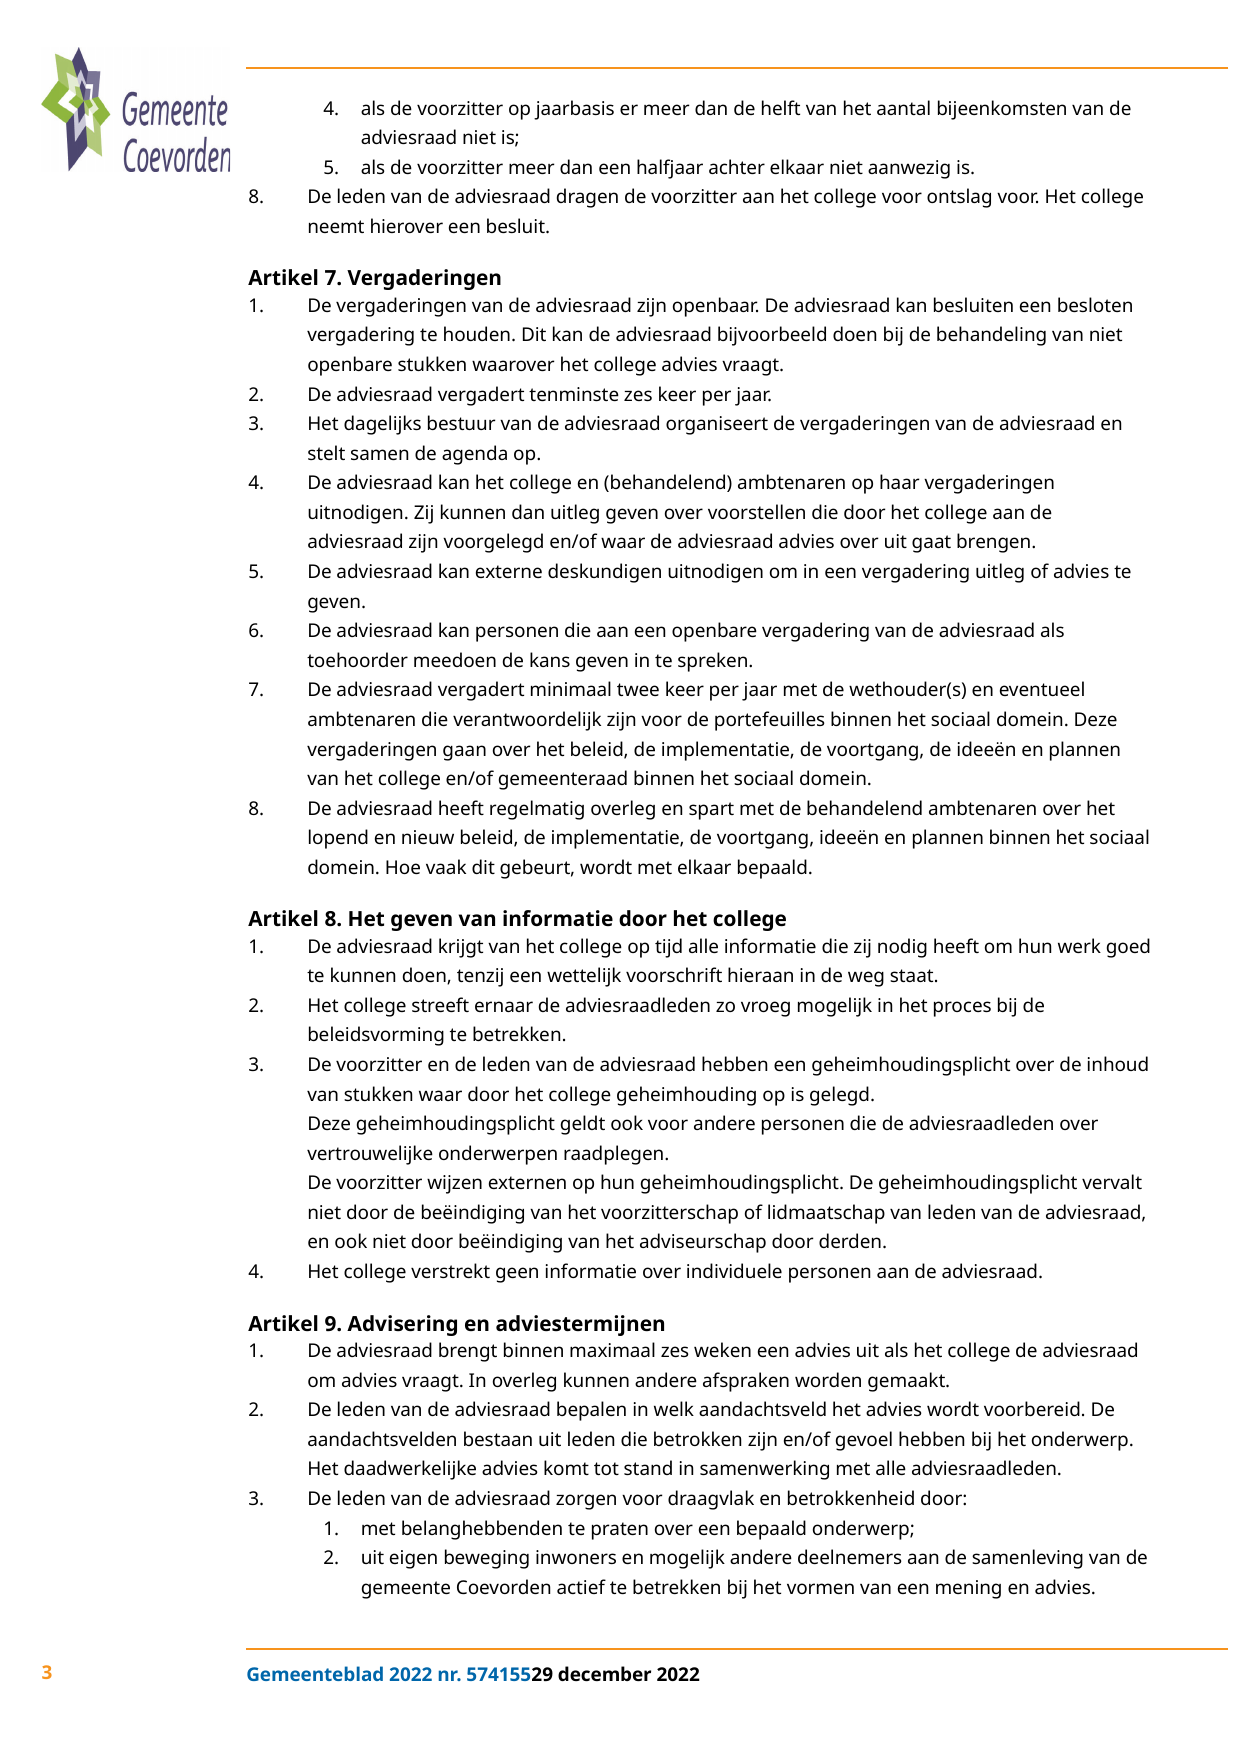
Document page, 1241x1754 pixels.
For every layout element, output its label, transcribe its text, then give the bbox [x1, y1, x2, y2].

list Het dagelijks bestuur van de adviesraad organiseert de vergaderingen van de adviesraad en stelt samen de agenda op. [248, 410, 1152, 466]
text Artikel 7. Vergaderingen [248, 263, 1152, 292]
list De leden van de adviesraad dragen de voorzitter aan het college voor ontslag voor. Het college neemt hierover een besluit. [248, 183, 1152, 239]
list De vergaderingen van de adviesraad zijn openbaar. De adviesraad kan besluiten een besloten vergadering te houden. Dit kan de adviesraad bijvoorbeeld doen bij de behandeling van niet openbare stukken waarover het college advies vraagt. [248, 292, 1152, 377]
list als de voorzitter op jaarbasis er meer dan de helft van het aantal bijeenkomsten van de adviesraad niet is; [323, 95, 1152, 150]
list De adviesraad brengt binnen maximaal zes weken een advies uit als het college de adviesraad om advies vraagt. In overleg kunnen andere afspraken worden gemaakt. [248, 1337, 1152, 1392]
list De adviesraad vergadert minimaal twee keer per jaar met de wethouder(s) en eventueel ambtenaren die verantwoordelijk zijn voor de portefeuilles binnen het sociaal domein. Deze vergaderingen gaan over het beleid, de implementatie, de voortgang, de ideeën en plannen van het college en/of gemeenteraad binnen het sociaal domein. [248, 677, 1152, 791]
list De leden van de adviesraad bepalen in welk aandachtsveld het advies wordt voorbereid. De aandachtsvelden bestaan uit leden die betrokken zijn en/of gevoel hebben bij het onderwerp. Het daadwerkelijke advies komt tot stand in samenwerking met alle adviesraadleden. [248, 1396, 1152, 1481]
list De adviesraad heeft regelmatig overleg en spart met de behandelend ambtenaren over het lopend en nieuw beleid, de implementatie, de voortgang, ideeën en plannen binnen het sociaal domein. Hoe vaak dit gebeurt, wordt met elkaar bepaald. [248, 795, 1152, 880]
list Het college streeft ernaar de adviesraadleden zo vroeg mogelijk in het proces bij de beleidsvorming te betrekken. [248, 992, 1152, 1047]
list De adviesraad kan externe deskundigen uitnodigen om in een vergadering uitleg of advies te geven. [248, 558, 1152, 613]
text Artikel 9. Advisering en adviestermijnen [248, 1309, 1152, 1337]
picture [41, 47, 231, 172]
list De voorzitter en de leden van de adviesraad hebben een geheimhoudingsplicht over de inhoud van stukken waar door het college geheimhouding op is gelegd. [248, 1051, 1152, 1107]
list als de voorzitter meer dan een halfjaar achter elkaar niet aanwezig is. [323, 154, 1152, 180]
list De leden van de adviesraad zorgen voor draagvlak en betrokkenheid door: [248, 1485, 1152, 1511]
list met belanghebbenden te praten over een bepaald onderwerp; [323, 1515, 1152, 1540]
list De adviesraad kan personen die aan een openbare vergadering van de adviesraad als toehoorder meedoen de kans geven in te spreken. [248, 617, 1152, 673]
list De adviesraad krijgt van het college op tijd alle informatie die zij nodig heeft om hun werk goed te kunnen doen, tenzij een wettelijk voorschrift hieraan in de weg staat. [248, 933, 1152, 988]
list De voorzitter wijzen externen op hun geheimhoudingsplicht. De geheimhoudingsplicht vervalt niet door de beëindiging van het voorzitterschap of lidmaatschap van leden van de adviesraad, en ook niet door beëindiging van het adviseurschap door derden. [248, 1169, 1152, 1254]
list Deze geheimhoudingsplicht geldt ook voor andere personen die de adviesraadleden over vertrouwelijke onderwerpen raadplegen. [248, 1110, 1152, 1166]
list uit eigen beweging inwoners en mogelijk andere deelnemers aan de samenleving van de gemeente Coevorden actief te betrekken bij het vormen van een mening en advies. [323, 1544, 1152, 1599]
list Het college verstrekt geen informatie over individuele personen aan de adviesraad. [248, 1258, 1152, 1284]
text Artikel 8. Het geven van informatie door het college [248, 904, 1152, 933]
list De adviesraad vergadert tenminste zes keer per jaar. [248, 381, 1152, 406]
list De adviesraad kan het college en (behandelend) ambtenaren op haar vergaderingen uitnodigen. Zij kunnen dan uitleg geven over voorstellen die door het college aan de adviesraad zijn voorgelegd en/of waar de adviesraad advies over uit gaat brengen. [248, 469, 1152, 554]
